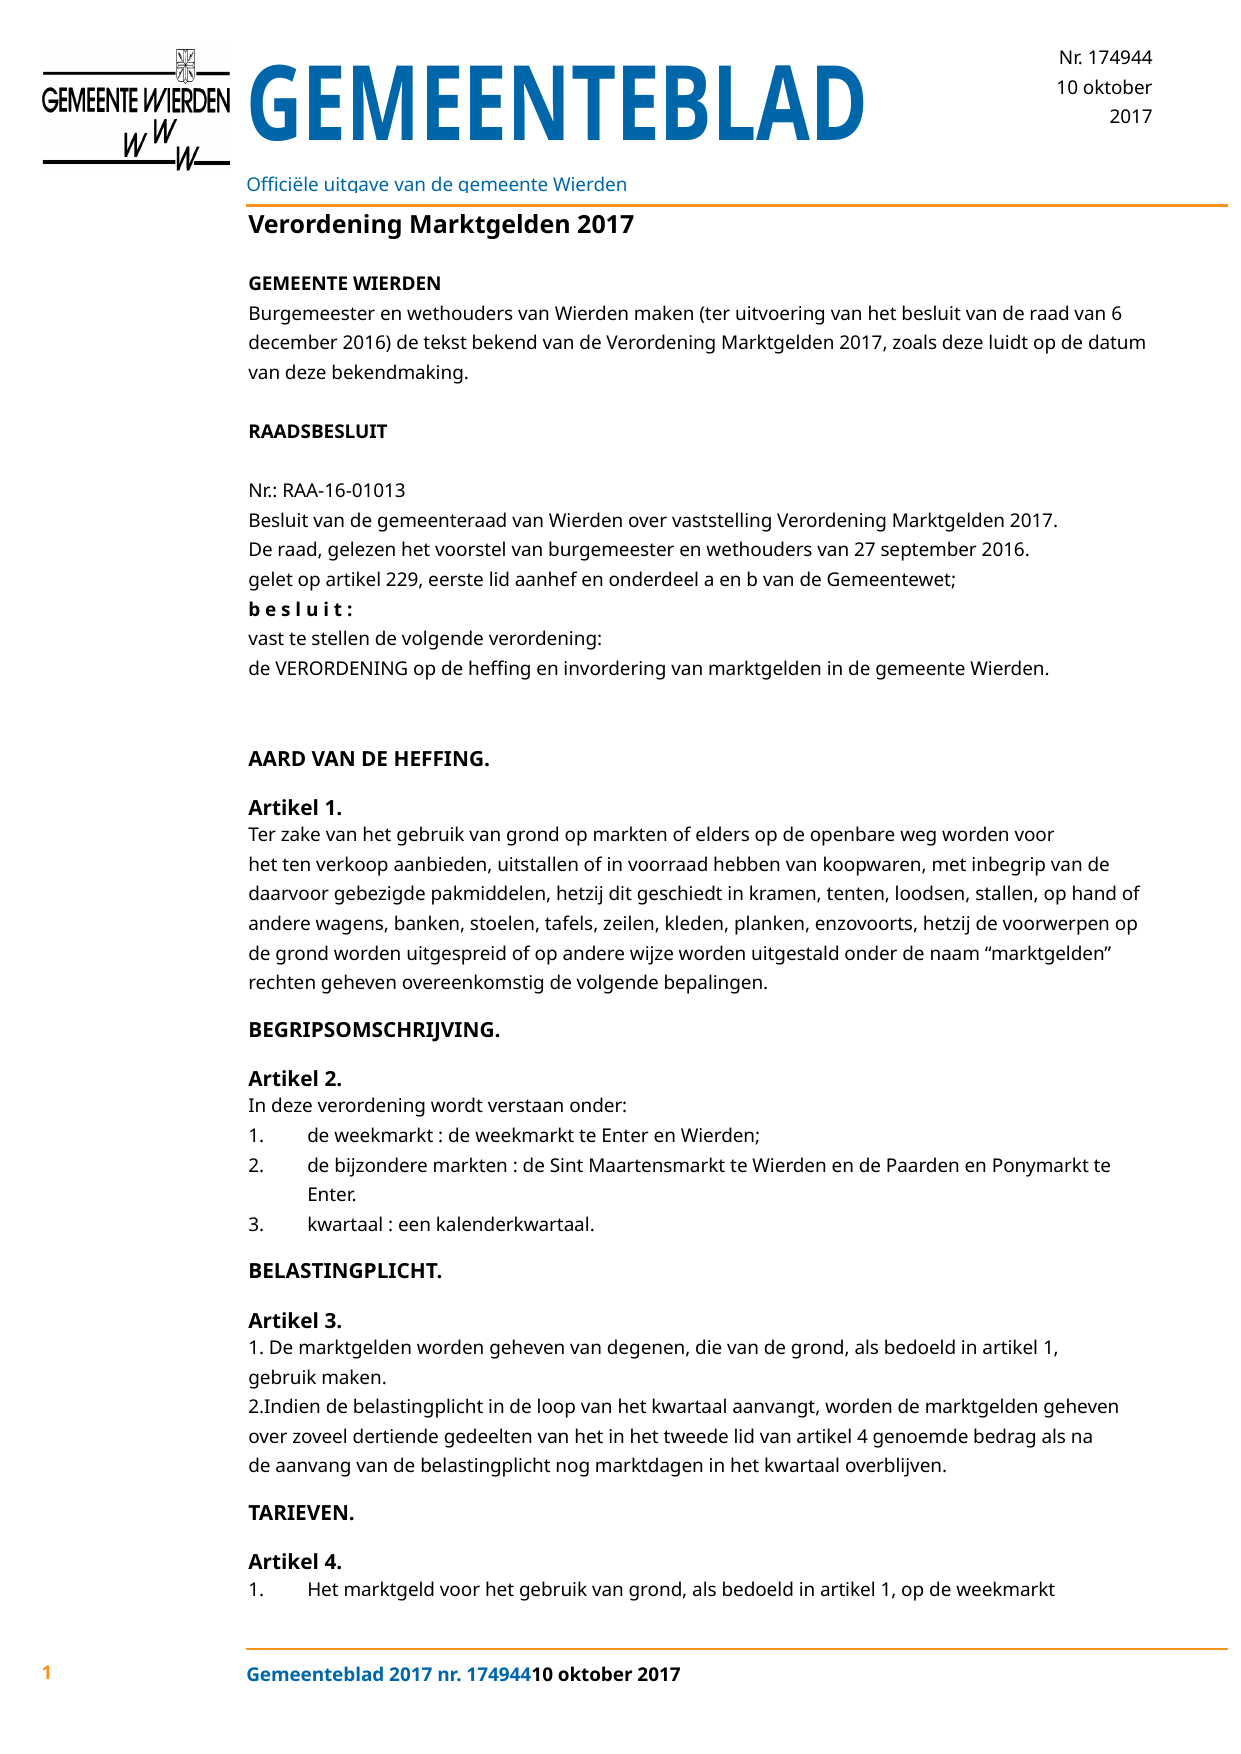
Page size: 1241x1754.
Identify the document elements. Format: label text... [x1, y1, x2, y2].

text gebruik maken. [248, 1364, 1152, 1389]
text b e s l u i t : [248, 596, 1152, 621]
text Artikel 1. [248, 793, 1152, 821]
text Artikel 3. [248, 1306, 1152, 1334]
text vast te stellen de volgende verordening: [248, 625, 1152, 651]
text In deze verordening wordt verstaan onder: [248, 1093, 1152, 1118]
text Besluit van de gemeenteraad van Wierden over vaststelling Verordening Marktgelden 2017. [248, 507, 1152, 533]
text BEGRIPSOMSCHRIJVING. [248, 1015, 1152, 1043]
text Nr.: RAA-16-01013 [248, 477, 1152, 503]
list Enter. [248, 1181, 1152, 1207]
text de VERORDENING op de heffing en invordering van marktgelden in de gemeente Wierden. [248, 655, 1152, 681]
text Artikel 2. [248, 1064, 1152, 1093]
text de aanvang van de belastingplicht nog marktdagen in het kwartaal overblijven. [248, 1453, 1152, 1478]
text BELASTINGPLICHT. [248, 1257, 1152, 1285]
text De raad, gelezen het voorstel van burgemeester en wethouders van 27 september 2016. [248, 537, 1152, 562]
text TARIEVEN. [248, 1498, 1152, 1527]
text 2.Indien de belastingplicht in de loop van het kwartaal aanvangt, worden de marktgelden geheven [248, 1393, 1152, 1419]
text Burgemeester en wethouders van Wierden maken (ter uitvoering van het besluit van de raad van 6 december 2016) de tekst bekend van de Verordening Marktgelden 2017, zoals deze luidt op de datum van deze bekendmaking. [248, 300, 1152, 385]
picture [41, 47, 231, 172]
text Artikel 4. [248, 1547, 1152, 1576]
text GEMEENTE WIERDEN [248, 270, 1152, 296]
text over zoveel dertiende gedeelten van het in het tweede lid van artikel 4 genoemde bedrag als na [248, 1423, 1152, 1449]
text gelet op artikel 229, eerste lid aanhef en onderdeel a en b van de Gemeentewet; [248, 566, 1152, 592]
text 1. De marktgelden worden geheven van degenen, die van de grond, als bedoeld in artikel 1, [248, 1334, 1152, 1360]
list kwartaal : een kalenderkwartaal. [248, 1211, 1152, 1237]
text Verordening Marktgelden 2017 [248, 207, 1152, 241]
text het ten verkoop aanbieden, uitstallen of in voorraad hebben van koopwaren, met inbegrip van de daarvoor gebezigde pakmiddelen, hetzij dit geschiedt in kramen, tenten, loodsen, stallen, op hand of andere wagens, banken, stoelen, tafels, zeilen, kleden, planken, enzovoorts, hetzij de voorwerpen op de grond worden uitgespreid of op andere wijze worden uitgestald onder de naam “marktgelden” rechten geheven overeenkomstig de volgende bepalingen. [248, 851, 1152, 995]
text RAADSBESLUIT [248, 418, 1152, 444]
list Het marktgeld voor het gebruik van grond, als bedoeld in artikel 1, op de weekmarkt [248, 1576, 1152, 1602]
list de weekmarkt : de weekmarkt te Enter en Wierden; [248, 1122, 1152, 1148]
text Ter zake van het gebruik van grond op markten of elders op de openbare weg worden voor [248, 821, 1152, 847]
text AARD VAN DE HEFFING. [248, 744, 1152, 772]
list de bijzondere markten : de Sint Maartensmarkt te Wierden en de Paarden en Ponymarkt te [248, 1152, 1152, 1177]
